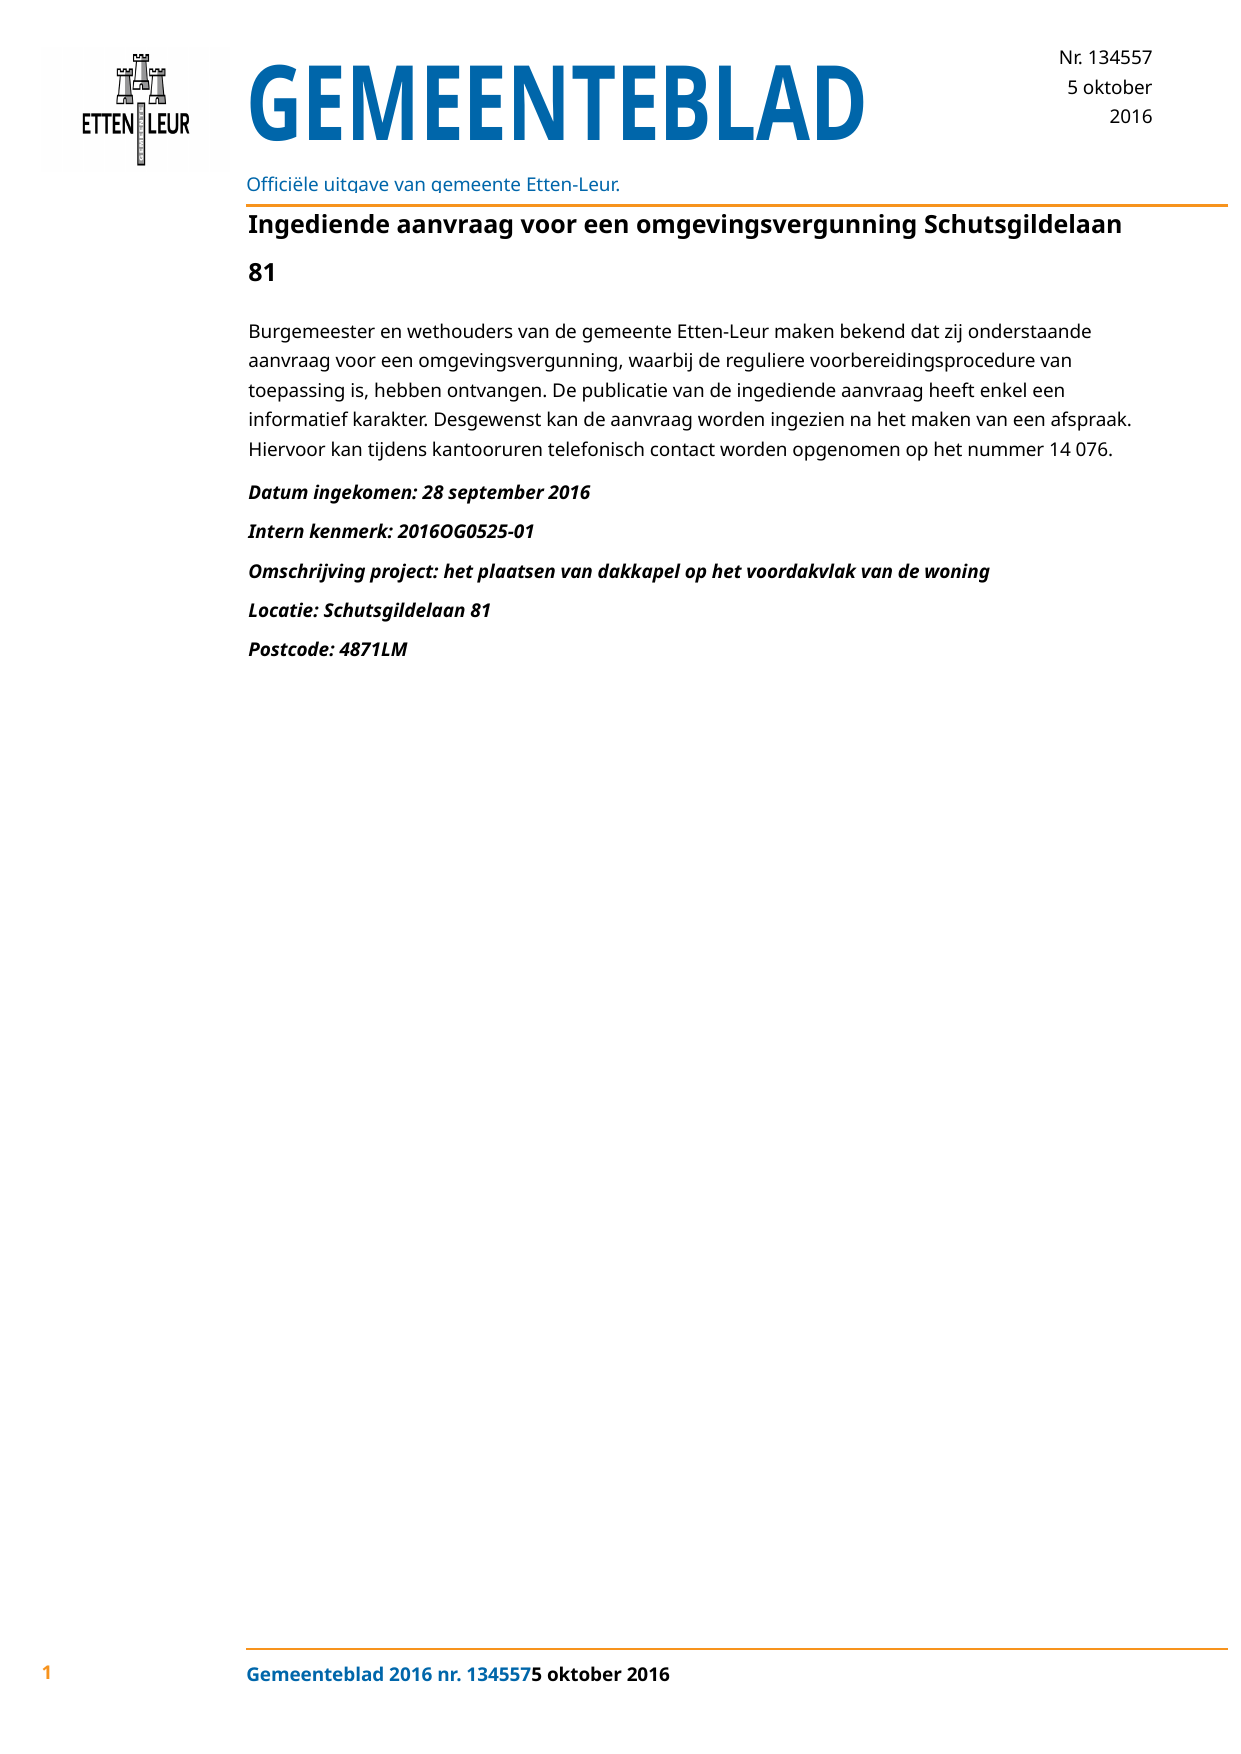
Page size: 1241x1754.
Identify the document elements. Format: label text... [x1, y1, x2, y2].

text Locatie: Schutsgildelaan 81 [248, 597, 1152, 623]
text Burgemeester en wethouders van de gemeente Etten-Leur maken bekend dat zij onderstaande aanvraag voor een omgevingsvergunning, waarbij de reguliere voorbereidingsprocedure van toepassing is, hebben ontvangen. De publicatie van de ingediende aanvraag heeft enkel een informatief karakter. Desgewenst kan de aanvraag worden ingezien na het maken van een afspraak. Hiervoor kan tijdens kantooruren telefonisch contact worden opgenomen op het nummer 14 076. [248, 318, 1152, 462]
text Omschrijving project: het plaatsen van dakkapel op het voordakvlak van de woning [248, 558, 1152, 584]
picture [41, 47, 231, 172]
text Ingediende aanvraag voor een omgevingsvergunning Schutsgildelaan 81 [248, 207, 1152, 288]
text Datum ingekomen: 28 september 2016 [248, 479, 1152, 505]
text Postcode: 4871LM [248, 636, 1152, 662]
text Intern kenmerk: 2016OG0525-01 [248, 519, 1152, 544]
